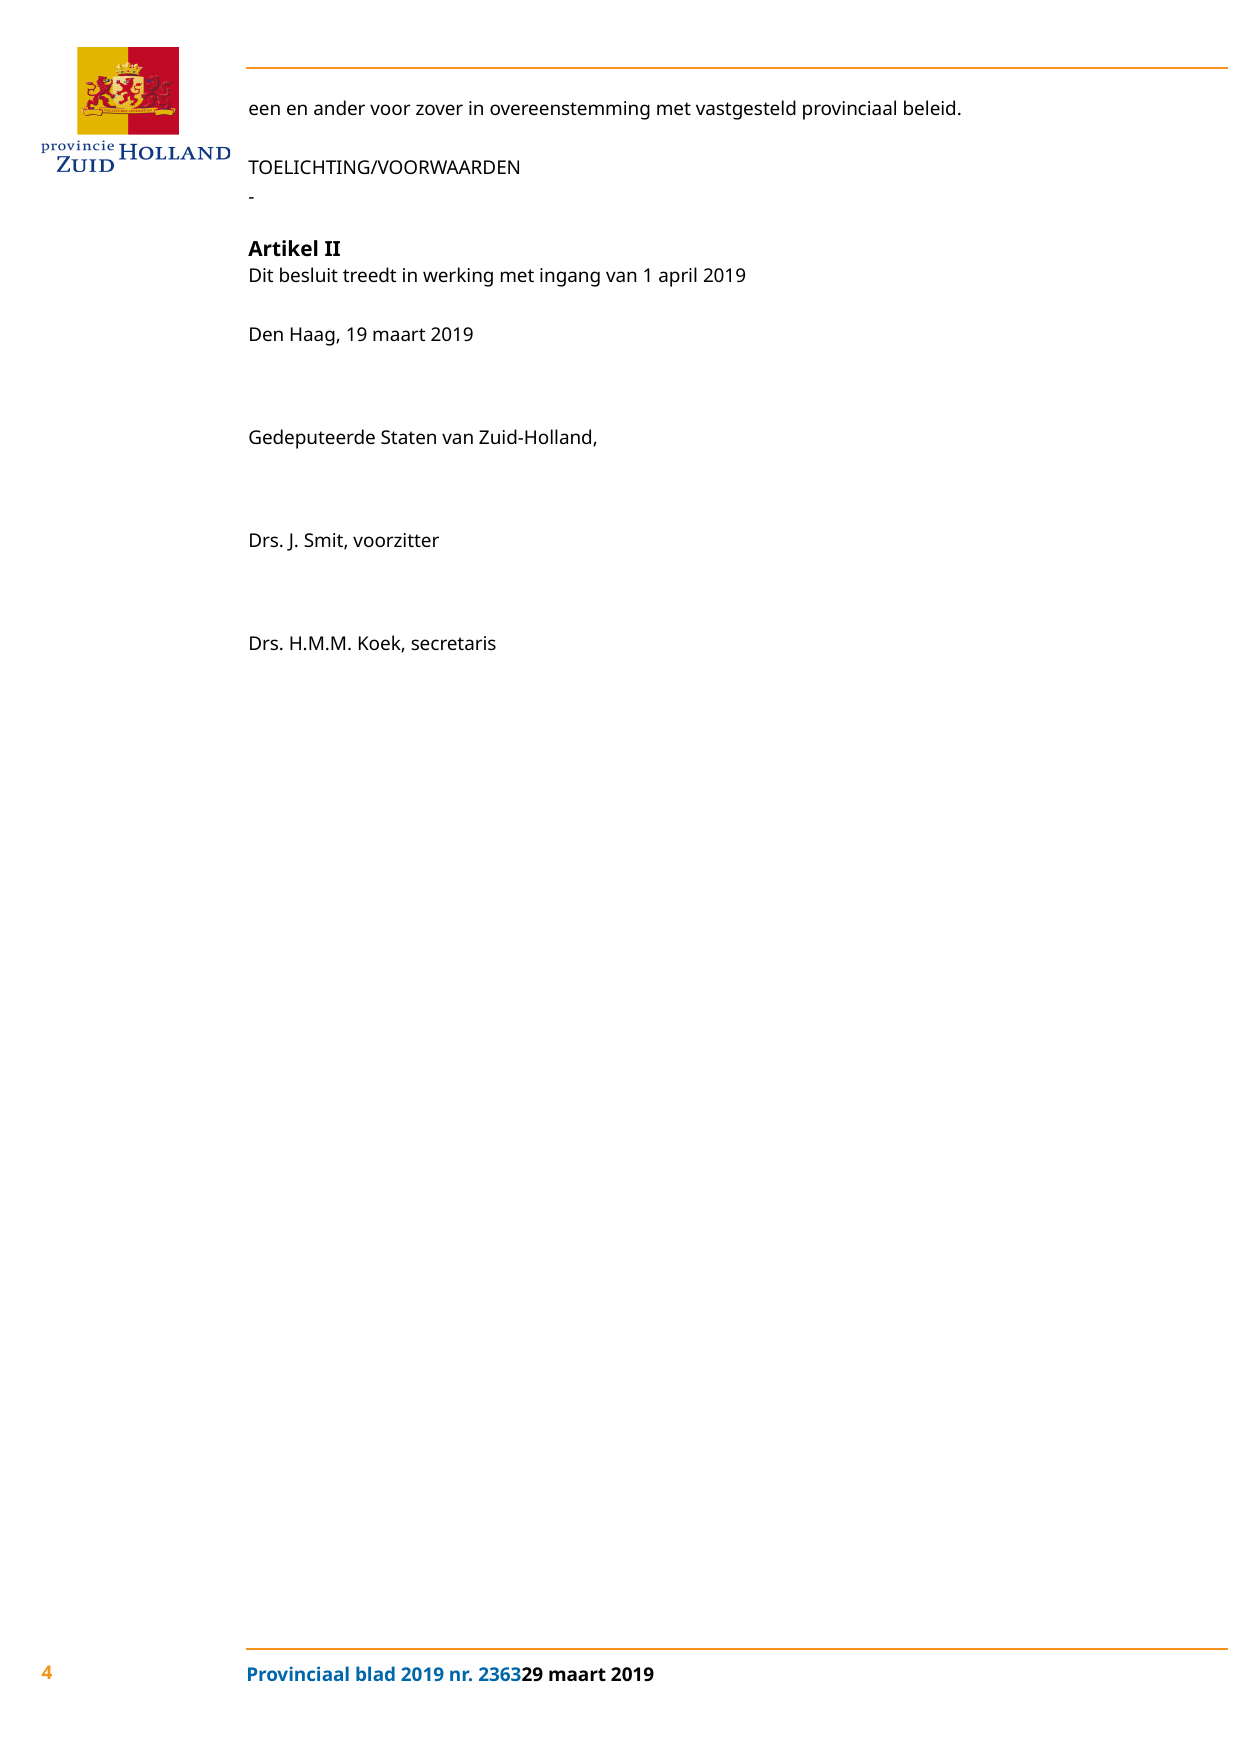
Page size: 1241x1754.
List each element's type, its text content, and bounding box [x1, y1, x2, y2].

picture [41, 47, 231, 172]
text Drs. H.M.M. Koek, secretaris [248, 630, 1152, 656]
text Artikel II [248, 234, 1152, 262]
text Gedeputeerde Staten van Zuid-Holland, [248, 424, 1152, 450]
text - [248, 183, 1152, 209]
text TOELICHTING/VOORWAARDEN [248, 154, 1152, 180]
text Den Haag, 19 maart 2019 [248, 322, 1152, 347]
text Drs. J. Smit, voorzitter [248, 527, 1152, 553]
text Dit besluit treedt in werking met ingang van 1 april 2019 [248, 262, 1152, 288]
text een en ander voor zover in overeenstemming met vastgesteld provinciaal beleid. [248, 95, 1152, 121]
